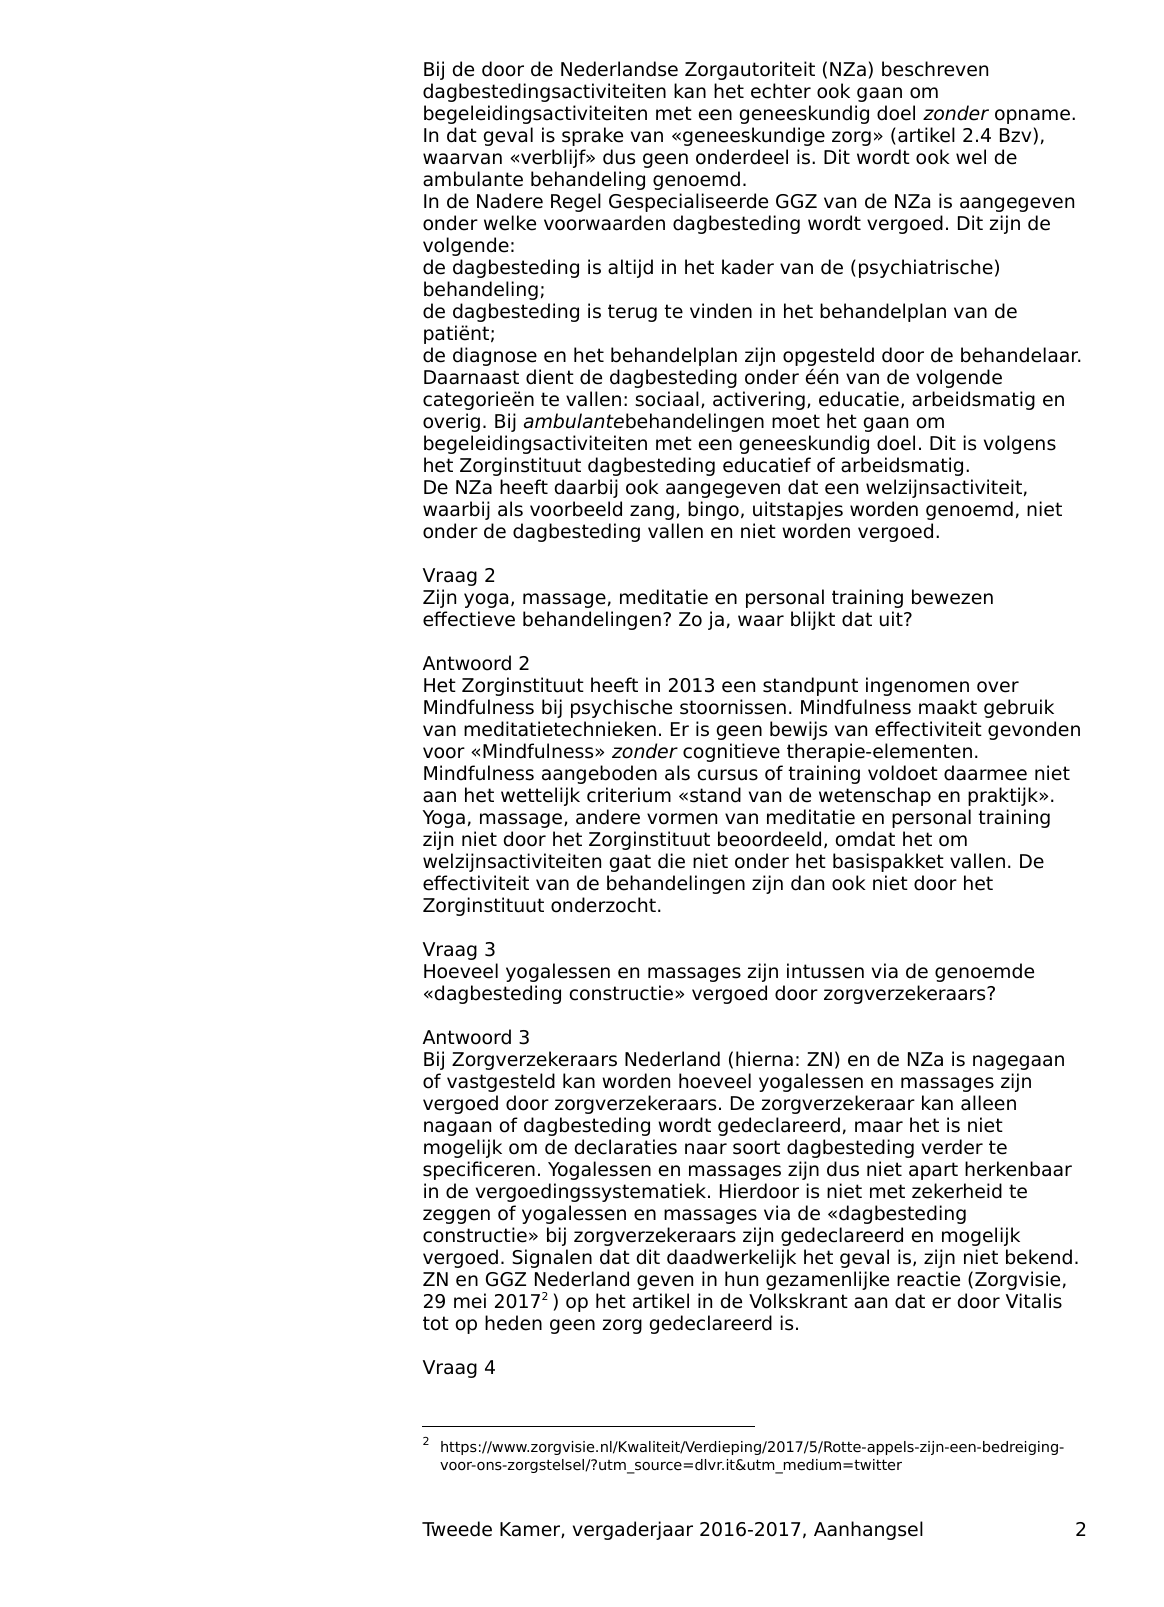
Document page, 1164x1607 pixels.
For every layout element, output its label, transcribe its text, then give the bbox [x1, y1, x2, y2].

text Vraag 2 [422, 565, 1087, 587]
text Zijn yoga, massage, meditatie en personal training bewezen effectieve behandelingen? Zo ja, waar blijkt dat uit? [422, 587, 1087, 631]
text Hoeveel yogalessen en massages zijn intussen via de genoemde «dagbesteding constructie» vergoed door zorgverzekeraars? [422, 961, 1087, 1005]
text de dagbesteding is altijd in het kader van de (psychiatrische) behandeling; [422, 257, 1087, 301]
text Yoga, massage, andere vormen van meditatie en personal training zijn niet door het Zorginstituut beoordeeld, omdat het om welzijnsactiviteiten gaat die niet onder het basispakket vallen. De effectiviteit van de behandelingen zijn dan ook niet door het Zorginstituut onderzocht. [422, 807, 1087, 917]
text Antwoord 3 [422, 1027, 1087, 1049]
text Bij Zorgverzekeraars Nederland (hierna: ZN) en de NZa is nagegaan of vastgesteld kan worden hoeveel yogalessen en massages zijn vergoed door zorgverzekeraars. De zorgverzekeraar kan alleen nagaan of dagbesteding wordt gedeclareerd, maar het is niet mogelijk om de declaraties naar soort dagbesteding verder te specificeren. Yogalessen en massages zijn dus niet apart herkenbaar in de vergoedingssystematiek. Hierdoor is niet met zekerheid te zeggen of yogalessen en massages via de «dagbesteding constructie» bij zorgverzekeraars zijn gedeclareerd en mogelijk vergoed. Signalen dat dit daadwerkelijk het geval is, zijn niet bekend. ZN en GGZ Nederland geven in hun gezamenlijke reactie (Zorgvisie, 29 mei 2017) op het artikel in de Volkskrant aan dat er door Vitalis tot op heden geen zorg gedeclareerd is. [422, 1049, 1087, 1335]
text Bij de door de Nederlandse Zorgautoriteit (NZa) beschreven dagbestedingsactiviteiten kan het echter ook gaan om begeleidingsactiviteiten met een geneeskundig doel zonder opname. In dat geval is sprake van «geneeskundige zorg» (artikel 2.4 Bzv), waarvan «verblijf» dus geen onderdeel is. Dit wordt ook wel de ambulante behandeling genoemd. [422, 59, 1087, 191]
text de dagbesteding is terug te vinden in het behandelplan van de patiënt; [422, 301, 1087, 345]
text Vraag 3 [422, 939, 1087, 961]
text Daarnaast dient de dagbesteding onder één van de volgende categorieën te vallen: sociaal, activering, educatie, arbeidsmatig en overig. Bij ambulantebehandelingen moet het gaan om begeleidingsactiviteiten met een geneeskundig doel. Dit is volgens het Zorginstituut dagbesteding educatief of arbeidsmatig. [422, 367, 1087, 477]
text Vraag 4 [422, 1357, 1087, 1379]
text Het Zorginstituut heeft in 2013 een standpunt ingenomen over Mindfulness bij psychische stoornissen. Mindfulness maakt gebruik van meditatietechnieken. Er is geen bewijs van effectiviteit gevonden voor «Mindfulness» zonder cognitieve therapie-elementen. Mindfulness aangeboden als cursus of training voldoet daarmee niet aan het wettelijk criterium «stand van de wetenschap en praktijk». [422, 675, 1087, 807]
text https://www.zorgvisie.nl/Kwaliteit/Verdieping/2017/5/Rotte-appels-zijn-een-bedreiging-voor-ons-zorgstelsel/?utm_source=dlvr.it&utm_medium=twitter [422, 1435, 1087, 1474]
text Antwoord 2 [422, 653, 1087, 675]
text In de Nadere Regel Gespecialiseerde GGZ van de NZa is aangegeven onder welke voorwaarden dagbesteding wordt vergoed. Dit zijn de volgende: [422, 191, 1087, 257]
text De NZa heeft daarbij ook aangegeven dat een welzijnsactiviteit, waarbij als voorbeeld zang, bingo, uitstapjes worden genoemd, niet onder de dagbesteding vallen en niet worden vergoed. [422, 477, 1087, 543]
text de diagnose en het behandelplan zijn opgesteld door de behandelaar. [422, 345, 1087, 367]
